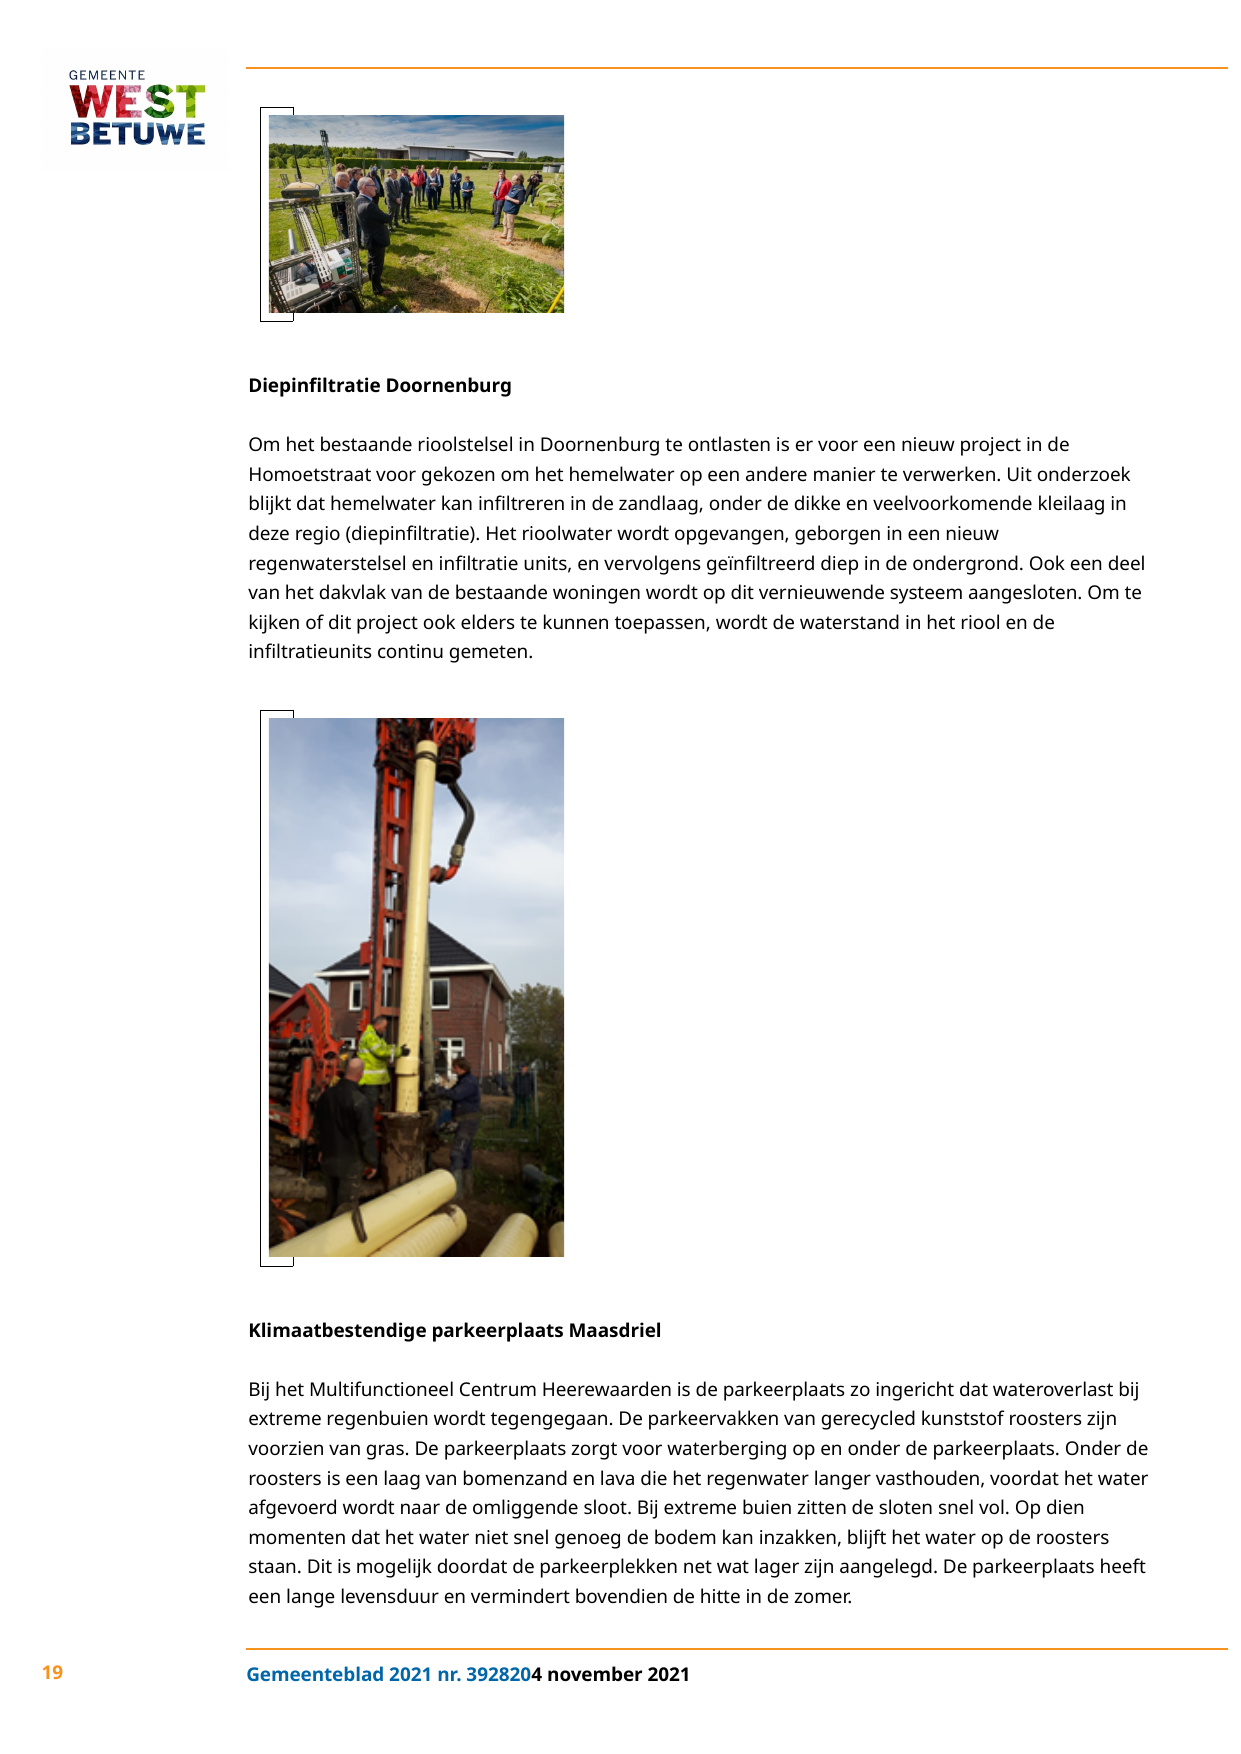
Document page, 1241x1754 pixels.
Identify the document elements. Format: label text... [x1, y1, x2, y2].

text Bij het Multifunctioneel Centrum Heerewaarden is de parkeerplaats zo ingericht dat wateroverlast bij extreme regenbuien wordt tegengegaan. De parkeervakken van gerecycled kunststof roosters zijn voorzien van gras. De parkeerplaats zorgt voor waterberging op en onder de parkeerplaats. Onder de roosters is een laag van bomenzand en lava die het regenwater langer vasthouden, voordat het water afgevoerd wordt naar de omliggende sloot. Bij extreme buien zitten de sloten snel vol. Op dien momenten dat het water niet snel genoeg de bodem kan inzakken, blijft het water op de roosters staan. Dit is mogelijk doordat de parkeerplekken net wat lager zijn aangelegd. De parkeerplaats heeft een lange levensduur en vermindert bovendien de hitte in de zomer. [248, 1376, 1152, 1609]
picture [268, 115, 565, 313]
picture [268, 718, 565, 1257]
text Diepinfiltratie Doornenburg [248, 372, 1152, 398]
picture [41, 47, 231, 172]
text Klimaatbestendige parkeerplaats Maasdriel [248, 1317, 1152, 1343]
text Om het bestaande rioolstelsel in Doornenburg te ontlasten is er voor een nieuw project in de Homoetstraat voor gekozen om het hemelwater op een andere manier te verwerken. Uit onderzoek blijkt dat hemelwater kan infiltreren in de zandlaag, onder de dikke en veelvoorkomende kleilaag in deze regio (diepinfiltratie). Het rioolwater wordt opgevangen, geborgen in een nieuw regenwaterstelsel en infiltratie units, en vervolgens geïnfiltreerd diep in de ondergrond. Ook een deel van het dakvlak van de bestaande woningen wordt op dit vernieuwende systeem aangesloten. Om te kijken of dit project ook elders te kunnen toepassen, wordt de waterstand in het riool en de infiltratieunits continu gemeten. [248, 431, 1152, 664]
